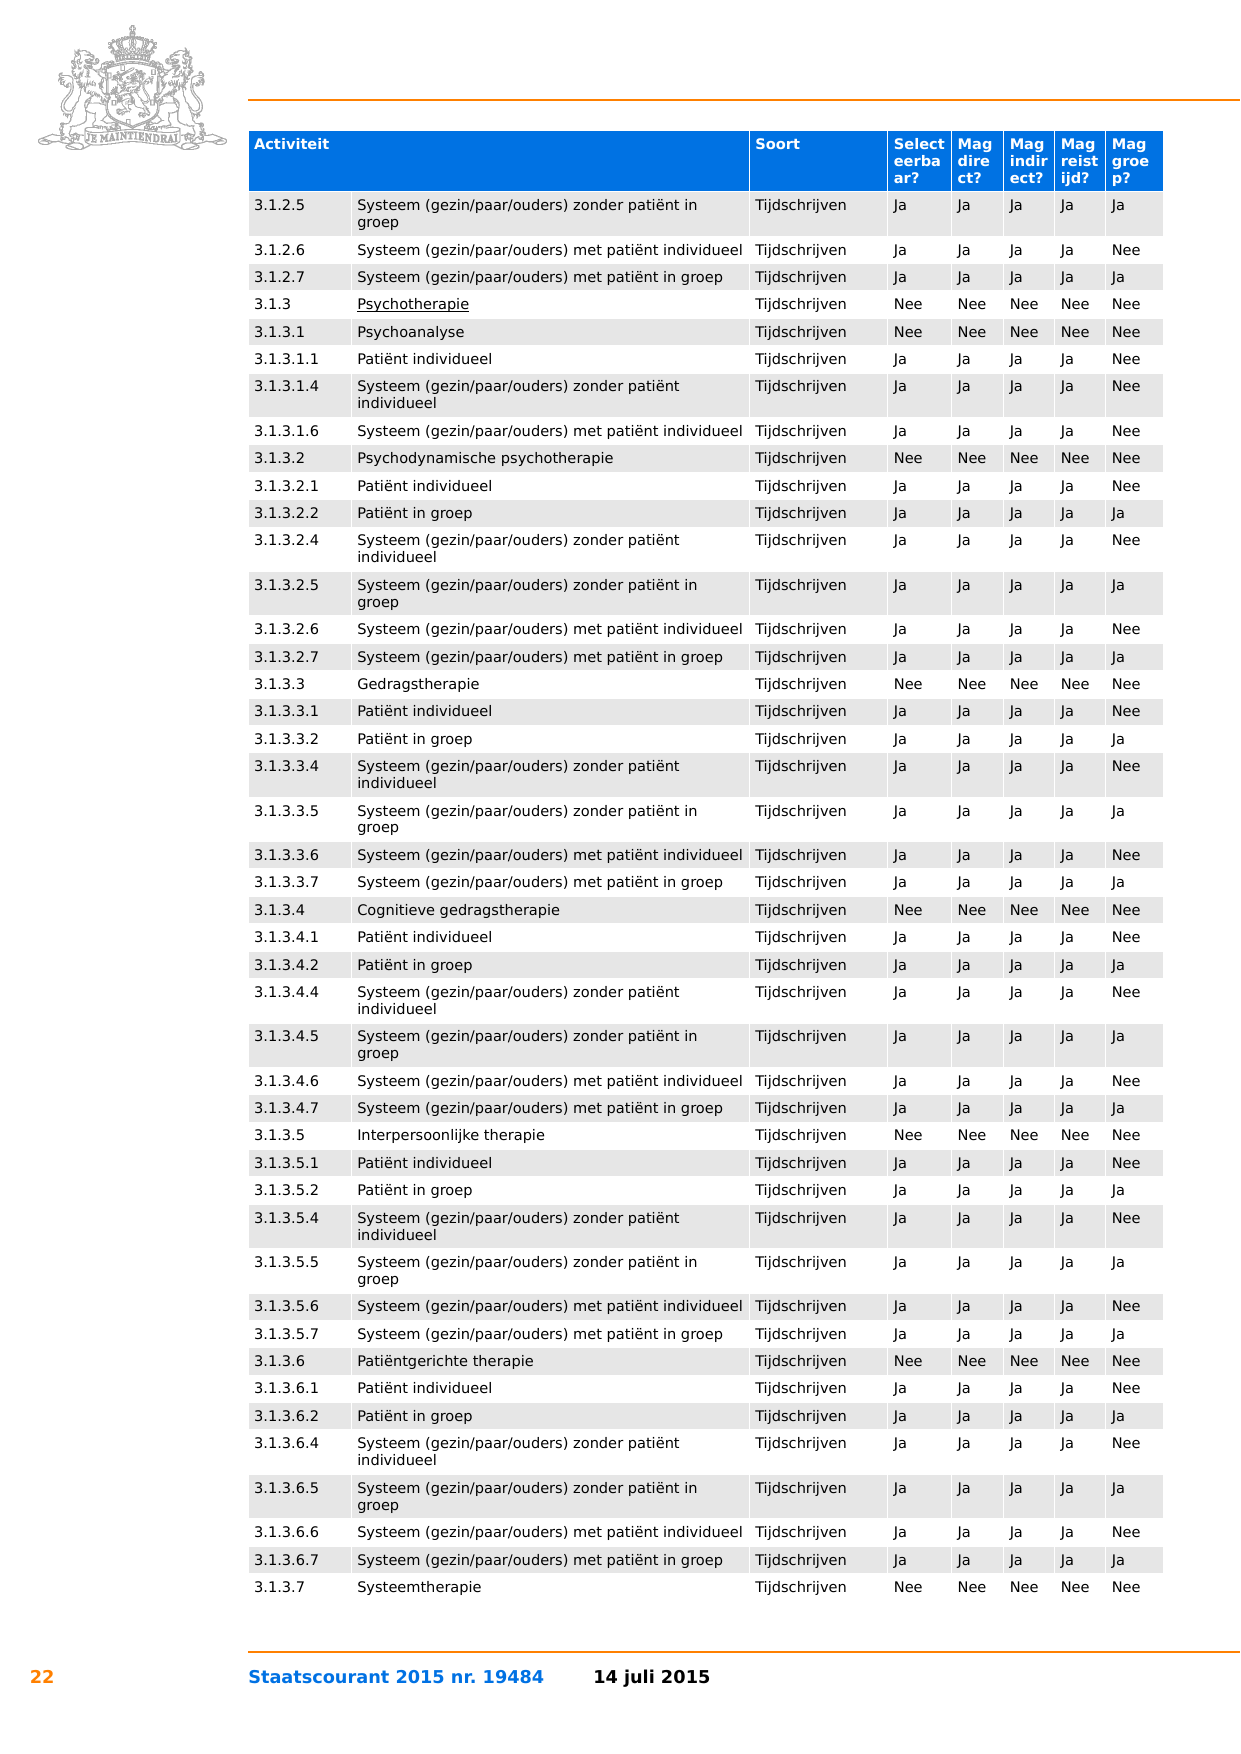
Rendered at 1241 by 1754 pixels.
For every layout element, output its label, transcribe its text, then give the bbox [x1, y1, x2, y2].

table_cell Ja [1055, 1150, 1105, 1176]
table_cell 3.1.3.6.6 [249, 1519, 351, 1546]
picture [38, 25, 227, 150]
table_cell Tijdschrijven [750, 924, 887, 951]
table_cell Nee [1055, 897, 1105, 923]
table_cell 3.1.3.4.1 [249, 924, 351, 951]
table_cell Nee [1106, 1123, 1163, 1149]
table_cell Tijdschrijven [750, 1475, 887, 1518]
table_cell Systeem (gezin/paar/ouders) zonder patiënt in groep [352, 192, 749, 236]
table_cell Ja [1004, 699, 1054, 725]
table_cell Ja [1004, 798, 1054, 841]
table_cell Nee [952, 1348, 1003, 1375]
table_cell Ja [1055, 1376, 1105, 1402]
table_cell Nee [952, 319, 1003, 345]
table_cell Ja [952, 237, 1003, 263]
table_cell Patiënt in groep [352, 1403, 749, 1429]
table_cell 3.1.3.1.6 [249, 418, 351, 444]
table_cell Nee [1055, 291, 1105, 318]
table_cell 3.1.3.1.4 [249, 374, 351, 417]
table_cell Patiënt in groep [352, 500, 749, 527]
table_cell 3.1.3.7 [249, 1574, 351, 1600]
table_cell Psychotherapie [352, 291, 749, 318]
table_cell Ja [1055, 1475, 1105, 1518]
table_cell Ja [1106, 1178, 1163, 1204]
table_cell 3.1.3.5.7 [249, 1321, 351, 1347]
table_cell Ja [952, 753, 1003, 797]
table_cell Ja [1055, 572, 1105, 615]
table_cell Nee [1106, 924, 1163, 951]
table_cell Ja [1055, 374, 1105, 417]
table_cell Psychodynamische psychotherapie [352, 445, 749, 472]
table_cell 3.1.3.6.1 [249, 1376, 351, 1402]
table_cell 3.1.3 [249, 291, 351, 318]
table_cell Ja [952, 374, 1003, 417]
table_cell Tijdschrijven [750, 572, 887, 615]
table_cell Tijdschrijven [750, 616, 887, 643]
table_cell Systeem (gezin/paar/ouders) zonder patiënt individueel [352, 979, 749, 1022]
table_cell Nee [1106, 1348, 1163, 1375]
table_cell Tijdschrijven [750, 870, 887, 896]
table_cell Ja [1004, 264, 1054, 290]
table_header Mag groep? [1106, 131, 1163, 191]
table_cell 3.1.3.5 [249, 1123, 351, 1149]
table_cell Nee [888, 1574, 951, 1600]
table_cell Nee [952, 897, 1003, 923]
table_cell Ja [952, 1095, 1003, 1122]
table_cell Nee [1004, 319, 1054, 345]
table_cell Ja [1004, 1475, 1054, 1518]
table_cell Ja [1055, 418, 1105, 444]
table_cell Ja [888, 473, 951, 499]
table_cell Nee [1106, 1431, 1163, 1474]
table_cell Nee [1004, 897, 1054, 923]
table_cell Ja [888, 1321, 951, 1347]
table_cell Patiënt individueel [352, 699, 749, 725]
table_cell 3.1.3.2.6 [249, 616, 351, 643]
table_cell Tijdschrijven [750, 528, 887, 571]
table_cell Tijdschrijven [750, 418, 887, 444]
table_cell Patiënt individueel [352, 1376, 749, 1402]
table_cell Ja [952, 979, 1003, 1022]
table_cell Tijdschrijven [750, 346, 887, 373]
table_cell Nee [1106, 699, 1163, 725]
table_cell Tijdschrijven [750, 291, 887, 318]
table_cell 3.1.3.5.6 [249, 1294, 351, 1320]
table_cell Ja [952, 1249, 1003, 1292]
table_cell Ja [1055, 1294, 1105, 1320]
table_cell Ja [888, 726, 951, 752]
table_cell Ja [1004, 1095, 1054, 1122]
table_cell Nee [1106, 979, 1163, 1022]
table_cell Ja [888, 346, 951, 373]
table_cell Ja [1106, 1475, 1163, 1518]
table_cell Nee [1106, 842, 1163, 868]
table_cell Ja [952, 473, 1003, 499]
table_cell Nee [1055, 1348, 1105, 1375]
table_cell Nee [952, 671, 1003, 697]
table_cell Ja [952, 952, 1003, 978]
table_cell Systeem (gezin/paar/ouders) zonder patiënt individueel [352, 753, 749, 797]
table_cell Ja [1055, 528, 1105, 571]
table_cell Tijdschrijven [750, 753, 887, 797]
table_cell Tijdschrijven [750, 979, 887, 1022]
table_cell Nee [1055, 445, 1105, 472]
table_cell Patiënt individueel [352, 1150, 749, 1176]
table_cell Ja [888, 1095, 951, 1122]
table_cell 3.1.3.3.6 [249, 842, 351, 868]
table_cell 3.1.3.6.4 [249, 1431, 351, 1474]
table_cell Tijdschrijven [750, 374, 887, 417]
table_header Mag reistijd? [1055, 131, 1105, 191]
table_cell Ja [1106, 500, 1163, 527]
table_cell 3.1.3.6.2 [249, 1403, 351, 1429]
table_cell Systeem (gezin/paar/ouders) met patiënt in groep [352, 264, 749, 290]
table_cell 3.1.3.2.4 [249, 528, 351, 571]
table_cell Nee [1106, 1519, 1163, 1546]
table_cell 3.1.3.4.7 [249, 1095, 351, 1122]
table_cell 3.1.3.4.5 [249, 1024, 351, 1067]
table_cell Ja [1106, 1095, 1163, 1122]
table_cell Ja [888, 528, 951, 571]
table_cell Ja [888, 842, 951, 868]
table_cell Ja [1004, 979, 1054, 1022]
table_cell Ja [952, 192, 1003, 236]
table_cell Nee [1106, 753, 1163, 797]
table_cell Ja [1055, 842, 1105, 868]
table_cell Tijdschrijven [750, 1547, 887, 1573]
table_cell Patiëntgerichte therapie [352, 1348, 749, 1375]
table_cell Ja [1106, 952, 1163, 978]
table_cell Ja [1055, 1178, 1105, 1204]
table_cell Ja [888, 1205, 951, 1248]
table_cell Ja [952, 1024, 1003, 1067]
table_cell Nee [1106, 473, 1163, 499]
table_cell Ja [1004, 1519, 1054, 1546]
table_cell Ja [888, 374, 951, 417]
table_cell Nee [888, 445, 951, 472]
table_cell Patiënt individueel [352, 924, 749, 951]
table_cell Nee [1106, 445, 1163, 472]
table_cell Nee [1004, 1348, 1054, 1375]
table_cell Ja [1004, 726, 1054, 752]
table_cell Tijdschrijven [750, 798, 887, 841]
table_cell Tijdschrijven [750, 1205, 887, 1248]
table_cell Tijdschrijven [750, 1519, 887, 1546]
table_cell Ja [888, 1249, 951, 1292]
table_cell Nee [1106, 418, 1163, 444]
table_cell Nee [888, 291, 951, 318]
table_cell Tijdschrijven [750, 1376, 887, 1402]
table_cell Ja [1004, 374, 1054, 417]
table_cell Ja [952, 1519, 1003, 1546]
table_cell Tijdschrijven [750, 1574, 887, 1600]
table_cell Ja [1055, 1403, 1105, 1429]
table_cell Patiënt individueel [352, 346, 749, 373]
table_cell Systeem (gezin/paar/ouders) met patiënt in groep [352, 1547, 749, 1573]
table_cell Nee [952, 1574, 1003, 1600]
table_cell Ja [1004, 1205, 1054, 1248]
table_cell Ja [1055, 1095, 1105, 1122]
table_cell Nee [1106, 671, 1163, 697]
table_cell 3.1.3.4 [249, 897, 351, 923]
table_cell Ja [1004, 924, 1054, 951]
table_cell 3.1.3.2.2 [249, 500, 351, 527]
table_cell Tijdschrijven [750, 1095, 887, 1122]
table_cell Ja [952, 1547, 1003, 1573]
table_cell Systeem (gezin/paar/ouders) zonder patiënt in groep [352, 1475, 749, 1518]
table_cell Nee [888, 671, 951, 697]
table_cell 3.1.3.3 [249, 671, 351, 697]
table_cell Ja [888, 1403, 951, 1429]
table_cell 3.1.3.5.2 [249, 1178, 351, 1204]
table_cell Ja [1004, 870, 1054, 896]
table_cell Tijdschrijven [750, 1068, 887, 1094]
table_cell Ja [1004, 1403, 1054, 1429]
table_cell Nee [1106, 346, 1163, 373]
table_cell Systeem (gezin/paar/ouders) zonder patiënt in groep [352, 1249, 749, 1292]
table_cell Ja [1055, 500, 1105, 527]
table_cell Ja [952, 726, 1003, 752]
table_cell Ja [1106, 192, 1163, 236]
table_cell Nee [1055, 319, 1105, 345]
table_cell Ja [1055, 870, 1105, 896]
table_cell 3.1.3.4.6 [249, 1068, 351, 1094]
table_cell Ja [952, 924, 1003, 951]
table_cell Systeem (gezin/paar/ouders) zonder patiënt in groep [352, 572, 749, 615]
table_cell Ja [1004, 346, 1054, 373]
table_cell Systeem (gezin/paar/ouders) met patiënt individueel [352, 418, 749, 444]
table_header Mag indirect? [1004, 131, 1054, 191]
table_cell Tijdschrijven [750, 699, 887, 725]
table_cell Nee [952, 445, 1003, 472]
table_cell Interpersoonlijke therapie [352, 1123, 749, 1149]
table_cell Ja [888, 572, 951, 615]
table_cell Ja [888, 1024, 951, 1067]
table_cell Ja [952, 1376, 1003, 1402]
table_cell Ja [952, 798, 1003, 841]
table_cell Ja [1106, 1321, 1163, 1347]
table_cell Ja [1055, 644, 1105, 670]
table_cell Ja [952, 572, 1003, 615]
table_cell Ja [1055, 616, 1105, 643]
table_cell Ja [888, 1294, 951, 1320]
table_cell Tijdschrijven [750, 644, 887, 670]
table_cell Ja [952, 1294, 1003, 1320]
table_cell Ja [1004, 1294, 1054, 1320]
table_cell Ja [1004, 528, 1054, 571]
table_cell 3.1.3.2.5 [249, 572, 351, 615]
table_cell Ja [952, 346, 1003, 373]
table_cell Systeem (gezin/paar/ouders) zonder patiënt in groep [352, 798, 749, 841]
table_cell Ja [1055, 264, 1105, 290]
table_cell Nee [952, 291, 1003, 318]
table_cell Ja [888, 1519, 951, 1546]
table_cell Tijdschrijven [750, 671, 887, 697]
table_cell Ja [1055, 952, 1105, 978]
table_cell 3.1.3.1 [249, 319, 351, 345]
table_cell Ja [952, 500, 1003, 527]
table_cell Ja [1055, 699, 1105, 725]
table_cell Tijdschrijven [750, 1178, 887, 1204]
table_cell Ja [1055, 1024, 1105, 1067]
table_cell Ja [1004, 616, 1054, 643]
table_cell Ja [952, 842, 1003, 868]
table_cell Ja [888, 1068, 951, 1094]
table_cell Nee [1106, 1068, 1163, 1094]
table_cell Systeem (gezin/paar/ouders) zonder patiënt individueel [352, 374, 749, 417]
table_cell Ja [1004, 1249, 1054, 1292]
table_cell Ja [1004, 1321, 1054, 1347]
table_cell Nee [1004, 1574, 1054, 1600]
table_cell Ja [888, 418, 951, 444]
table_cell 3.1.3.4.4 [249, 979, 351, 1022]
table_cell Ja [1004, 192, 1054, 236]
table_cell 3.1.3.5.4 [249, 1205, 351, 1248]
table_cell Ja [888, 500, 951, 527]
table_cell Ja [888, 1431, 951, 1474]
table_cell Systeem (gezin/paar/ouders) zonder patiënt in groep [352, 1024, 749, 1067]
table_cell Nee [1106, 1376, 1163, 1402]
table_cell 3.1.3.3.5 [249, 798, 351, 841]
table_cell 3.1.3.2.7 [249, 644, 351, 670]
table_cell Ja [1004, 1376, 1054, 1402]
table_cell Ja [888, 1376, 951, 1402]
table_cell Ja [1055, 192, 1105, 236]
table_cell Nee [1004, 671, 1054, 697]
table_cell Ja [952, 1150, 1003, 1176]
table_cell Ja [1004, 237, 1054, 263]
table_header Mag direct? [952, 131, 1003, 191]
table_cell Tijdschrijven [750, 192, 887, 236]
table_cell Ja [888, 192, 951, 236]
table_cell Ja [1004, 753, 1054, 797]
table_cell Nee [1106, 237, 1163, 263]
table_cell Systeem (gezin/paar/ouders) met patiënt in groep [352, 870, 749, 896]
table_cell 3.1.3.2.1 [249, 473, 351, 499]
table_cell Ja [1055, 1068, 1105, 1094]
table_header Selecteerbaar? [888, 131, 951, 191]
table_cell Ja [888, 1150, 951, 1176]
table_cell Systeem (gezin/paar/ouders) met patiënt in groep [352, 1321, 749, 1347]
table_cell Ja [952, 870, 1003, 896]
table_cell Ja [1055, 346, 1105, 373]
table_cell Tijdschrijven [750, 1321, 887, 1347]
table_cell Ja [888, 264, 951, 290]
table_cell Tijdschrijven [750, 473, 887, 499]
table_cell Ja [1106, 264, 1163, 290]
table_cell Ja [1004, 1547, 1054, 1573]
table_cell 3.1.3.6 [249, 1348, 351, 1375]
table_cell Ja [952, 1431, 1003, 1474]
table_cell Tijdschrijven [750, 445, 887, 472]
table_cell Ja [1055, 726, 1105, 752]
table_cell Nee [1106, 1294, 1163, 1320]
table_cell Systeem (gezin/paar/ouders) zonder patiënt individueel [352, 1431, 749, 1474]
table_cell Tijdschrijven [750, 842, 887, 868]
table_cell Tijdschrijven [750, 1403, 887, 1429]
table_cell Ja [888, 1178, 951, 1204]
table_cell Ja [952, 1403, 1003, 1429]
table_cell Ja [888, 1547, 951, 1573]
table_cell Ja [1106, 798, 1163, 841]
table_cell Ja [1055, 1205, 1105, 1248]
table_cell 3.1.2.6 [249, 237, 351, 263]
table_cell 3.1.3.3.4 [249, 753, 351, 797]
table_cell Ja [952, 1321, 1003, 1347]
table_cell Ja [1106, 1403, 1163, 1429]
table_cell 3.1.3.5.1 [249, 1150, 351, 1176]
table_cell Ja [1055, 473, 1105, 499]
table_cell Ja [1055, 924, 1105, 951]
table_cell Ja [1004, 1024, 1054, 1067]
table_cell Nee [1004, 291, 1054, 318]
table_cell Ja [1106, 870, 1163, 896]
table_cell 3.1.3.5.5 [249, 1249, 351, 1292]
table_cell Cognitieve gedragstherapie [352, 897, 749, 923]
table_cell Ja [1055, 1249, 1105, 1292]
table_cell Gedragstherapie [352, 671, 749, 697]
table_cell Ja [1004, 500, 1054, 527]
table_cell Ja [952, 699, 1003, 725]
table_cell Ja [1106, 572, 1163, 615]
table_cell Ja [952, 528, 1003, 571]
table_cell Nee [1106, 291, 1163, 318]
table_cell Ja [952, 264, 1003, 290]
table_cell Ja [1004, 418, 1054, 444]
table_cell Patiënt in groep [352, 1178, 749, 1204]
table_cell Nee [1106, 1150, 1163, 1176]
table_cell Ja [888, 616, 951, 643]
table_cell Ja [888, 1475, 951, 1518]
table_cell Nee [1004, 1123, 1054, 1149]
table_cell Ja [888, 979, 951, 1022]
table_header Soort [750, 131, 887, 191]
table_cell Patiënt in groep [352, 726, 749, 752]
table_cell 3.1.3.3.7 [249, 870, 351, 896]
table_cell Tijdschrijven [750, 1150, 887, 1176]
table_cell 3.1.3.2 [249, 445, 351, 472]
table_cell Systeem (gezin/paar/ouders) met patiënt individueel [352, 1068, 749, 1094]
table_cell Ja [1106, 726, 1163, 752]
table_cell Psychoanalyse [352, 319, 749, 345]
table_cell Ja [1055, 1431, 1105, 1474]
table_cell Tijdschrijven [750, 500, 887, 527]
table_cell Ja [888, 753, 951, 797]
table_header Activiteit [249, 131, 749, 191]
table_cell Ja [888, 699, 951, 725]
table_cell Nee [1055, 671, 1105, 697]
table_cell Tijdschrijven [750, 1249, 887, 1292]
table_cell 3.1.3.6.5 [249, 1475, 351, 1518]
table_cell Tijdschrijven [750, 1123, 887, 1149]
table_cell Tijdschrijven [750, 1431, 887, 1474]
table_cell Ja [952, 418, 1003, 444]
table_cell 3.1.3.6.7 [249, 1547, 351, 1573]
table_cell Ja [1106, 1249, 1163, 1292]
table_cell Systeem (gezin/paar/ouders) met patiënt individueel [352, 1294, 749, 1320]
table_cell 3.1.3.4.2 [249, 952, 351, 978]
table_cell Tijdschrijven [750, 1348, 887, 1375]
table_cell Nee [952, 1123, 1003, 1149]
table_cell Ja [952, 1178, 1003, 1204]
table_cell Ja [952, 616, 1003, 643]
table_cell Tijdschrijven [750, 726, 887, 752]
table_cell Ja [1055, 798, 1105, 841]
table_cell Systeem (gezin/paar/ouders) met patiënt individueel [352, 1519, 749, 1546]
table_cell Systeem (gezin/paar/ouders) zonder patiënt individueel [352, 1205, 749, 1248]
table_cell Nee [1106, 1205, 1163, 1248]
table_cell Systeem (gezin/paar/ouders) zonder patiënt individueel [352, 528, 749, 571]
table_cell 3.1.3.1.1 [249, 346, 351, 373]
table_cell 3.1.2.5 [249, 192, 351, 236]
table_cell Ja [952, 1068, 1003, 1094]
table_cell Ja [1004, 1431, 1054, 1474]
table_cell Ja [888, 798, 951, 841]
table_cell Nee [1106, 319, 1163, 345]
table_cell Nee [888, 1348, 951, 1375]
table_cell Systeem (gezin/paar/ouders) met patiënt individueel [352, 842, 749, 868]
table_cell Nee [888, 1123, 951, 1149]
table_cell Nee [1004, 445, 1054, 472]
table_cell 3.1.2.7 [249, 264, 351, 290]
table_cell Tijdschrijven [750, 952, 887, 978]
table_cell Nee [888, 897, 951, 923]
table_cell Nee [1055, 1574, 1105, 1600]
table_cell Ja [1106, 1547, 1163, 1573]
table_cell Ja [1055, 753, 1105, 797]
table_cell Ja [1106, 1024, 1163, 1067]
table_cell Tijdschrijven [750, 319, 887, 345]
table_cell Nee [888, 319, 951, 345]
table_cell Tijdschrijven [750, 1294, 887, 1320]
table_cell Ja [888, 644, 951, 670]
table_cell Ja [1055, 1321, 1105, 1347]
table_cell Ja [1055, 979, 1105, 1022]
table_cell Ja [888, 924, 951, 951]
table_cell Tijdschrijven [750, 264, 887, 290]
table_cell Ja [1004, 842, 1054, 868]
table_cell Ja [952, 1205, 1003, 1248]
table_cell Ja [888, 870, 951, 896]
table_cell Ja [1106, 644, 1163, 670]
table_cell Ja [1055, 1519, 1105, 1546]
table_cell 3.1.3.3.1 [249, 699, 351, 725]
table_cell Ja [952, 1475, 1003, 1518]
table_cell Systeem (gezin/paar/ouders) met patiënt individueel [352, 237, 749, 263]
table_cell Ja [952, 644, 1003, 670]
table_cell Patiënt in groep [352, 952, 749, 978]
table_cell Nee [1106, 374, 1163, 417]
table_cell Tijdschrijven [750, 237, 887, 263]
table_cell 3.1.3.3.2 [249, 726, 351, 752]
table_cell Tijdschrijven [750, 1024, 887, 1067]
table_cell Ja [1055, 237, 1105, 263]
table_cell Ja [1004, 1150, 1054, 1176]
table_cell Ja [1004, 952, 1054, 978]
table_cell Nee [1055, 1123, 1105, 1149]
table_cell Tijdschrijven [750, 897, 887, 923]
table_cell Nee [1106, 897, 1163, 923]
table_cell Systeem (gezin/paar/ouders) met patiënt in groep [352, 644, 749, 670]
table_cell Ja [1004, 1178, 1054, 1204]
table_cell Patiënt individueel [352, 473, 749, 499]
table_cell Ja [888, 237, 951, 263]
table_cell Systeem (gezin/paar/ouders) met patiënt individueel [352, 616, 749, 643]
table_cell Ja [1004, 473, 1054, 499]
table_cell Ja [1004, 1068, 1054, 1094]
table_cell Nee [1106, 528, 1163, 571]
table_cell Ja [1004, 644, 1054, 670]
table_cell Nee [1106, 616, 1163, 643]
table_cell Nee [1106, 1574, 1163, 1600]
table_cell Systeemtherapie [352, 1574, 749, 1600]
table_cell Ja [1004, 572, 1054, 615]
table_cell Systeem (gezin/paar/ouders) met patiënt in groep [352, 1095, 749, 1122]
table_cell Ja [1055, 1547, 1105, 1573]
table_cell Ja [888, 952, 951, 978]
